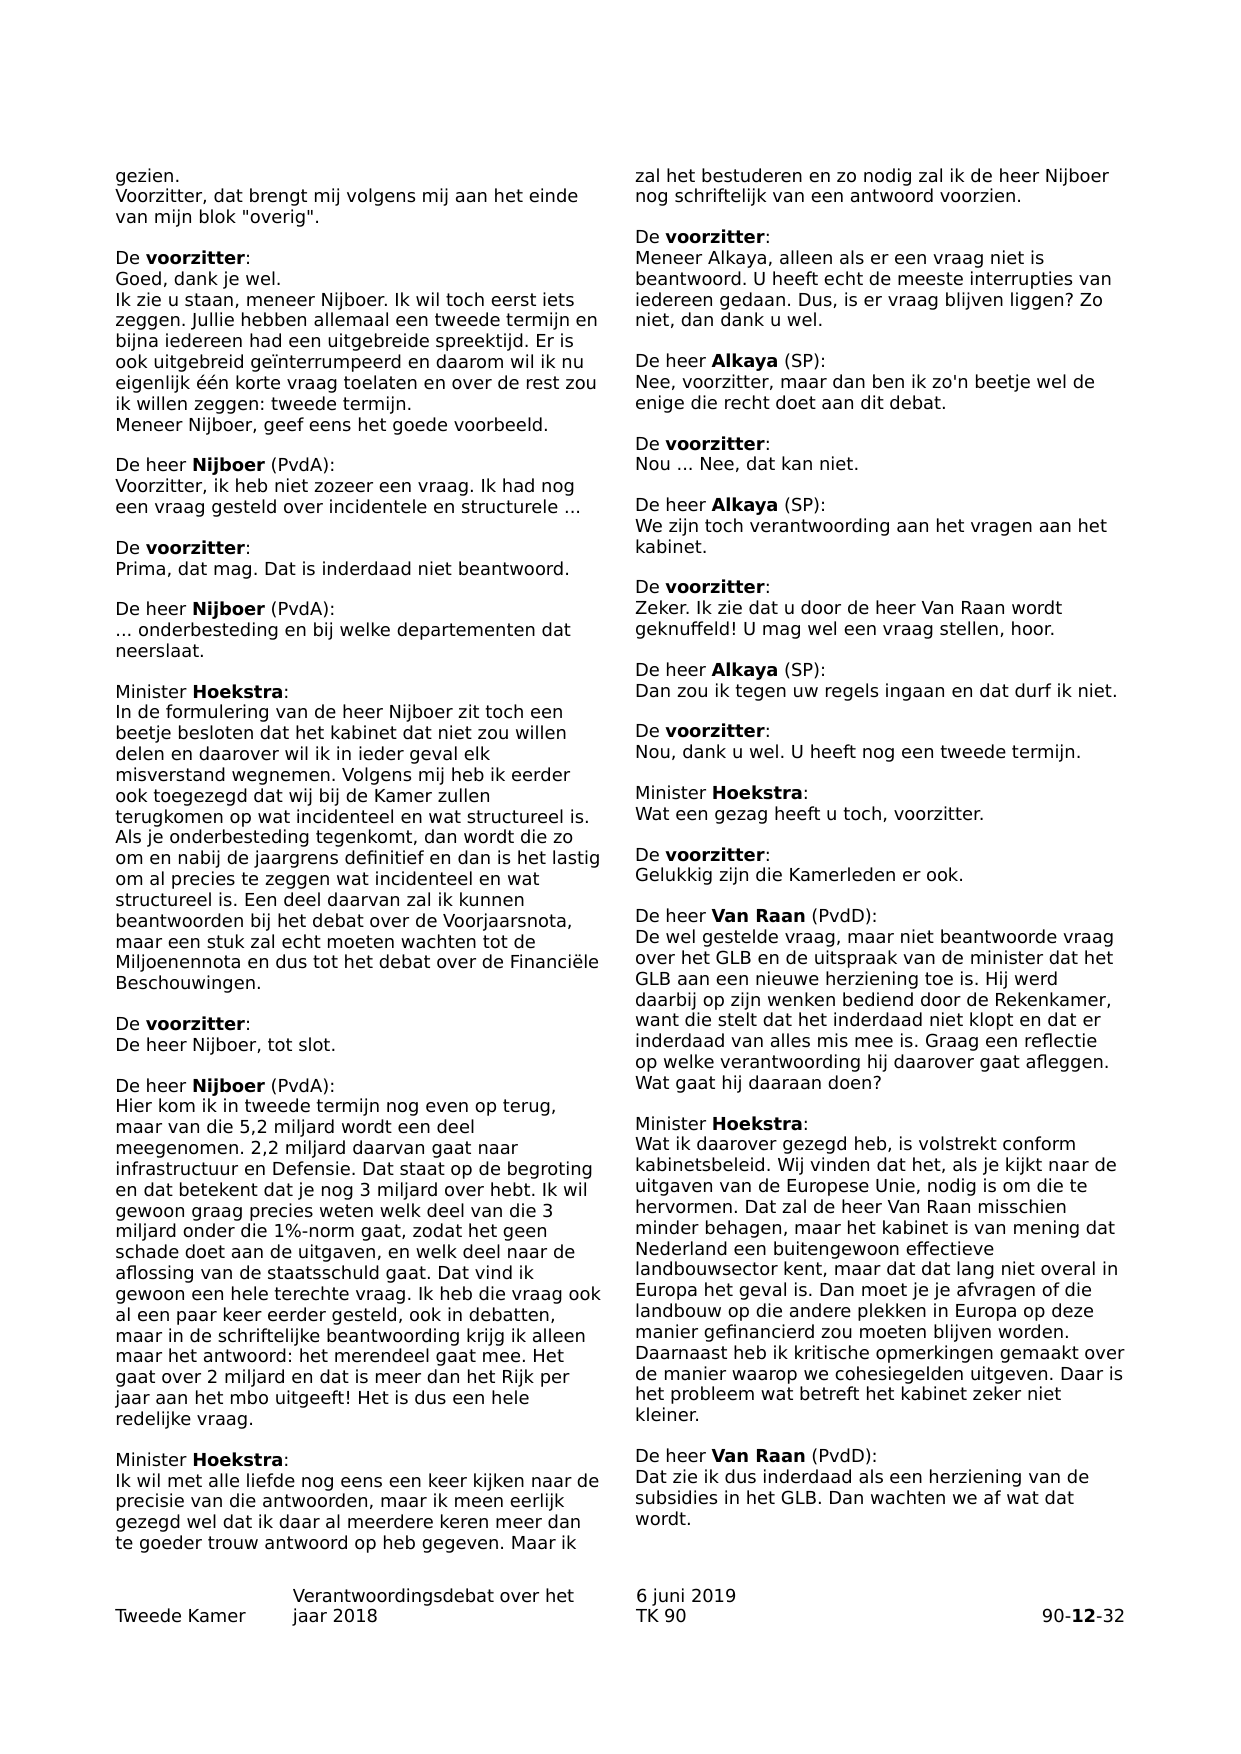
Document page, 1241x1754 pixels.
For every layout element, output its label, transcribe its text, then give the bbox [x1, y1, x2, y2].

text De voorzitter: [635, 721, 1125, 742]
text zal het bestuderen en zo nodig zal ik de heer Nijboer nog schriftelijk van een antwoord voorzien. [635, 165, 1125, 207]
text De voorzitter: [635, 433, 1125, 454]
text gezien. [115, 165, 605, 186]
text De heer Van Raan (PvdD): [635, 906, 1125, 927]
text Minister Hoekstra: [115, 1449, 605, 1470]
text Minister Hoekstra: [115, 682, 605, 702]
text De heer Nijboer (PvdA): [115, 455, 605, 476]
text Gelukkig zijn die Kamerleden er ook. [635, 865, 1125, 886]
text Minister Hoekstra: [635, 783, 1125, 804]
text De heer Nijboer (PvdA): [115, 1076, 605, 1096]
text In de formulering van de heer Nijboer zit toch een beetje besloten dat het kabinet dat niet zou willen delen en daarover wil ik in ieder geval elk misverstand wegnemen. Volgens mij heb ik eerder ook toegezegd dat wij bij de Kamer zullen terugkomen op wat incidenteel en wat structureel is. Als je onderbesteding tegenkomt, dan wordt die zo om en nabij de jaargrens definitief en dan is het lastig om al precies te zeggen wat incidenteel en wat structureel is. Een deel daarvan zal ik kunnen beantwoorden bij het debat over de Voorjaarsnota, maar een stuk zal echt moeten wachten tot de Miljoenennota en dus tot het debat over de Financiële Beschouwingen. [115, 702, 605, 994]
text Voorzitter, ik heb niet zozeer een vraag. Ik had nog een vraag gesteld over incidentele en structurele ... [115, 476, 605, 518]
text Dat zie ik dus inderdaad als een herziening van de subsidies in het GLB. Dan wachten we af wat dat wordt. [635, 1467, 1125, 1529]
text De voorzitter: [115, 1014, 605, 1035]
text De voorzitter: [635, 227, 1125, 248]
text De heer Nijboer, tot slot. [115, 1035, 605, 1056]
text De voorzitter: [635, 844, 1125, 865]
text De voorzitter: [635, 577, 1125, 598]
text Prima, dat mag. Dat is inderdaad niet beantwoord. [115, 558, 605, 579]
text De heer Alkaya (SP): [635, 660, 1125, 681]
text De heer Alkaya (SP): [635, 495, 1125, 516]
text Hier kom ik in tweede termijn nog even op terug, maar van die 5,2 miljard wordt een deel meegenomen. 2,2 miljard daarvan gaat naar infrastructuur en Defensie. Dat staat op de begroting en dat betekent dat je nog 3 miljard over hebt. Ik wil gewoon graag precies weten welk deel van die 3 miljard onder die 1%-norm gaat, zodat het geen schade doet aan de uitgaven, en welk deel naar de aflossing van de staatsschuld gaat. Dat vind ik gewoon een hele terechte vraag. Ik heb die vraag ook al een paar keer eerder gesteld, ook in debatten, maar in de schriftelijke beantwoording krijg ik alleen maar het antwoord: het merendeel gaat mee. Het gaat over 2 miljard en dat is meer dan het Rijk per jaar aan het mbo uitgeeft! Het is dus een hele redelijke vraag. [115, 1096, 605, 1429]
text Ik zie u staan, meneer Nijboer. Ik wil toch eerst iets zeggen. Jullie hebben allemaal een tweede termijn en bijna iedereen had een uitgebreide spreektijd. Er is ook uitgebreid geïnterrumpeerd en daarom wil ik nu eigenlijk één korte vraag toelaten en over de rest zou ik willen zeggen: tweede termijn. [115, 289, 605, 414]
text De wel gestelde vraag, maar niet beantwoorde vraag over het GLB en de uitspraak van de minister dat het GLB aan een nieuwe herziening toe is. Hij werd daarbij op zijn wenken bediend door de Rekenkamer, want die stelt dat het inderdaad niet klopt en dat er inderdaad van alles mis mee is. Graag een reflectie op welke verantwoording hij daarover gaat afleggen. Wat gaat hij daaraan doen? [635, 927, 1125, 1093]
text Goed, dank je wel. [115, 268, 605, 289]
text Meneer Alkaya, alleen als er een vraag niet is beantwoord. U heeft echt de meeste interrupties van iedereen gedaan. Dus, is er vraag blijven liggen? Zo niet, dan dank u wel. [635, 248, 1125, 331]
text De voorzitter: [115, 248, 605, 268]
text Wat een gezag heeft u toch, voorzitter. [635, 804, 1125, 824]
text De heer Nijboer (PvdA): [115, 599, 605, 620]
text Nou ... Nee, dat kan niet. [635, 454, 1125, 475]
text Voorzitter, dat brengt mij volgens mij aan het einde van mijn blok "overig". [115, 186, 605, 228]
text Dan zou ik tegen uw regels ingaan en dat durf ik niet. [635, 681, 1125, 701]
text Nou, dank u wel. U heeft nog een tweede termijn. [635, 742, 1125, 763]
text ... onderbesteding en bij welke departementen dat neerslaat. [115, 620, 605, 662]
text Zeker. Ik zie dat u door de heer Van Raan wordt geknuffeld! U mag wel een vraag stellen, hoor. [635, 598, 1125, 640]
text De heer Alkaya (SP): [635, 351, 1125, 372]
text Minister Hoekstra: [635, 1113, 1125, 1134]
text De voorzitter: [115, 538, 605, 558]
text We zijn toch verantwoording aan het vragen aan het kabinet. [635, 516, 1125, 557]
text De heer Van Raan (PvdD): [635, 1446, 1125, 1467]
text Nee, voorzitter, maar dan ben ik zo'n beetje wel de enige die recht doet aan dit debat. [635, 372, 1125, 413]
text Meneer Nijboer, geef eens het goede voorbeeld. [115, 414, 605, 435]
text Wat ik daarover gezegd heb, is volstrekt conform kabinetsbeleid. Wij vinden dat het, als je kijkt naar de uitgaven van de Europese Unie, nodig is om die te hervormen. Dat zal de heer Van Raan misschien minder behagen, maar het kabinet is van mening dat Nederland een buitengewoon effectieve landbouwsector kent, maar dat dat lang niet overal in Europa het geval is. Dan moet je je afvragen of die landbouw op die andere plekken in Europa op deze manier gefinancierd zou moeten blijven worden. Daarnaast heb ik kritische opmerkingen gemaakt over de manier waarop we cohesiegelden uitgeven. Daar is het probleem wat betreft het kabinet zeker niet kleiner. [635, 1134, 1125, 1426]
text Ik wil met alle liefde nog eens een keer kijken naar de precisie van die antwoorden, maar ik meen eerlijk gezegd wel dat ik daar al meerdere keren meer dan te goeder trouw antwoord op heb gegeven. Maar ik [115, 1470, 605, 1554]
